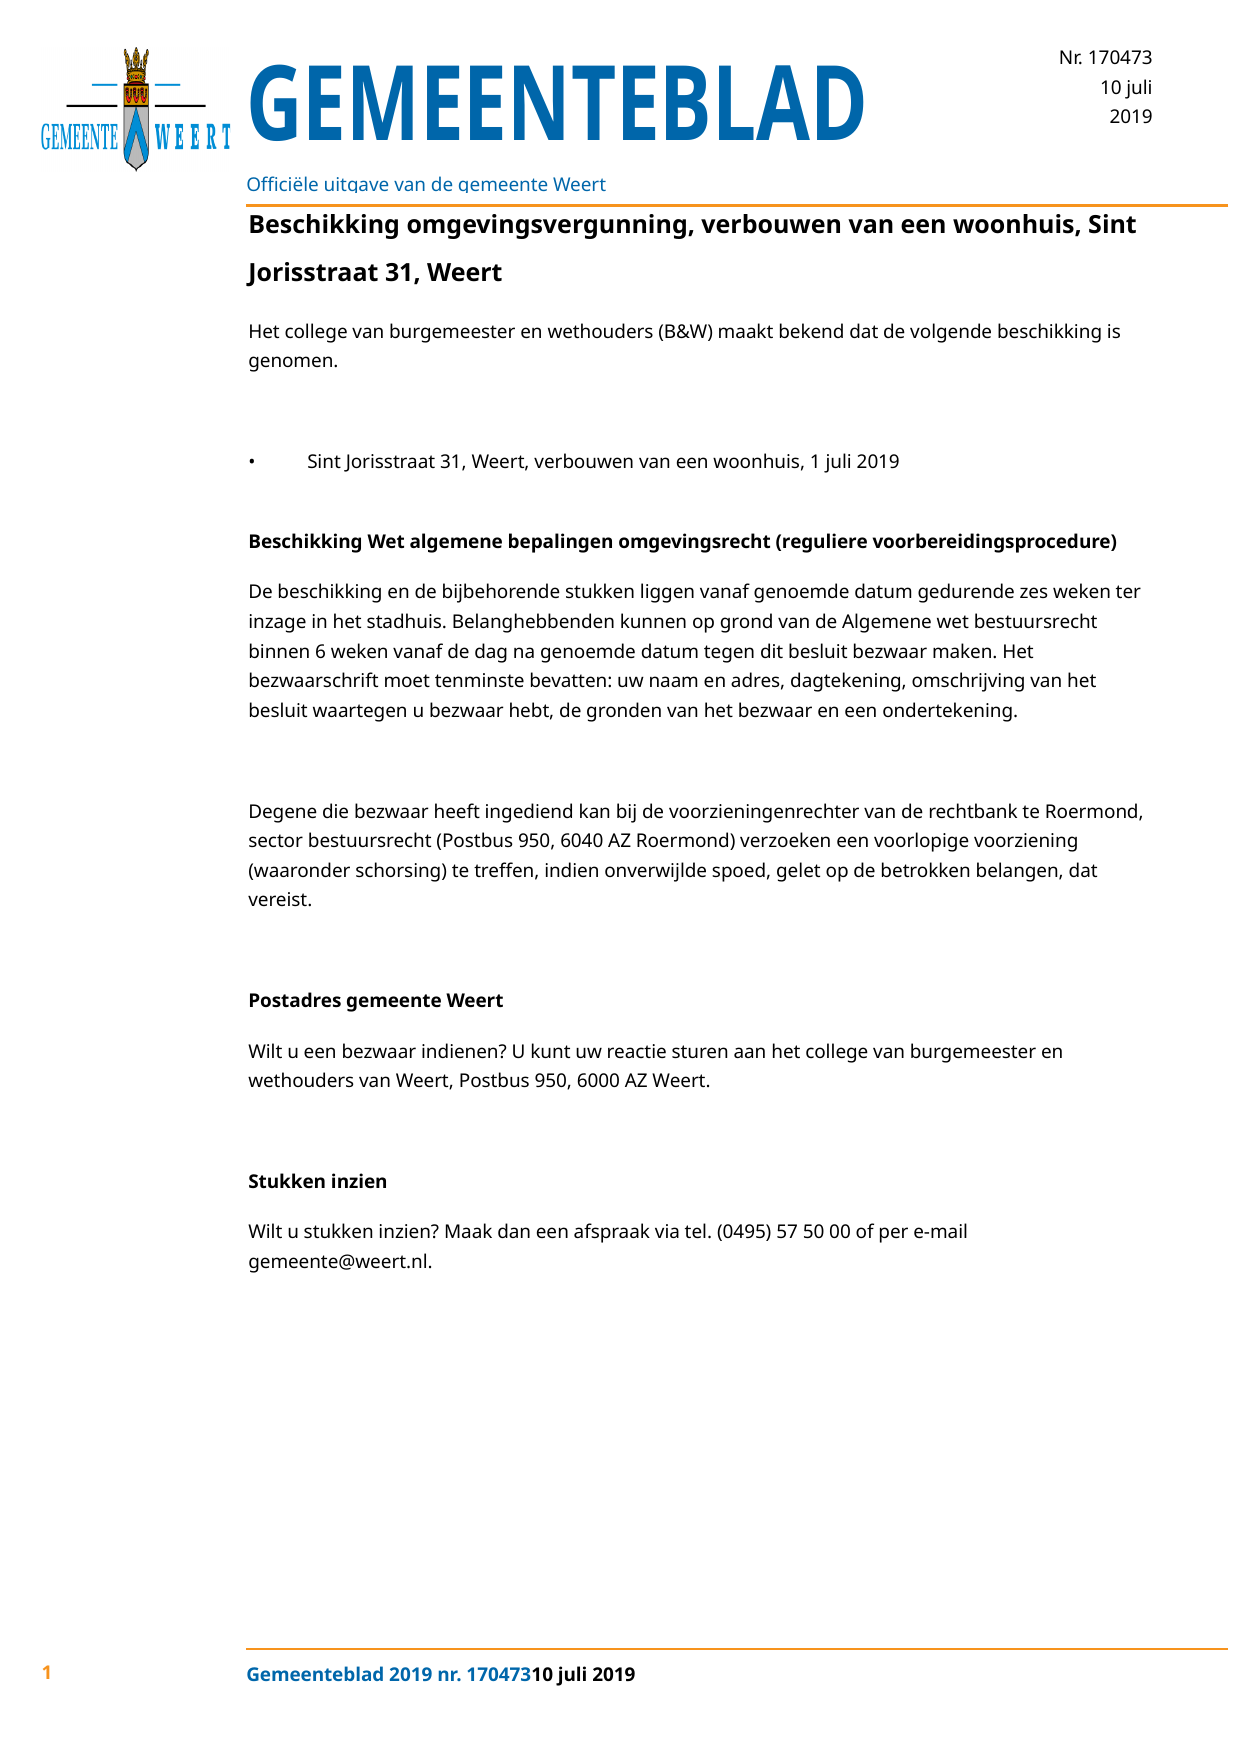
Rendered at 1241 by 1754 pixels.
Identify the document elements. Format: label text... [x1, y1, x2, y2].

text Beschikking omgevingsvergunning, verbouwen van een woonhuis, Sint Jorisstraat 31, Weert [248, 207, 1152, 288]
text Beschikking Wet algemene bepalingen omgevingsrecht (reguliere voorbereidingsprocedure) [248, 528, 1152, 554]
text Stukken inzien [248, 1168, 1152, 1194]
picture [41, 47, 231, 172]
text De beschikking en de bijbehorende stukken liggen vanaf genoemde datum gedurende zes weken ter inzage in het stadhuis. Belanghebbenden kunnen op grond van de Algemene wet bestuursrecht binnen 6 weken vanaf de dag na genoemde datum tegen dit besluit bezwaar maken. Het bezwaarschrift moet tenminste bevatten: uw naam en adres, dagtekening, omschrijving van het besluit waartegen u bezwaar hebt, de gronden van het bezwaar en een ondertekening. [248, 579, 1152, 723]
text Wilt u een bezwaar indienen? U kunt uw reactie sturen aan het college van burgemeester en wethouders van Weert, Postbus 950, 6000 AZ Weert. [248, 1038, 1152, 1093]
text Degene die bezwaar heeft ingediend kan bij de voorzieningenrechter van de rechtbank te Roermond, sector bestuursrecht (Postbus 950, 6040 AZ Roermond) verzoeken een voorlopige voorziening (waaronder schorsing) te treffen, indien onverwijlde spoed, gelet op de betrokken belangen, dat vereist. [248, 798, 1152, 912]
text Het college van burgemeester en wethouders (B&W) maakt bekend dat de volgende beschikking is genomen. [248, 318, 1152, 373]
text Wilt u stukken inzien? Maak dan een afspraak via tel. (0495) 57 50 00 of per e-mail gemeente@weert.nl. [248, 1219, 1152, 1274]
text Postadres gemeente Weert [248, 987, 1152, 1013]
list Sint Jorisstraat 31, Weert, verbouwen van een woonhuis, 1 juli 2019 [248, 448, 1152, 474]
